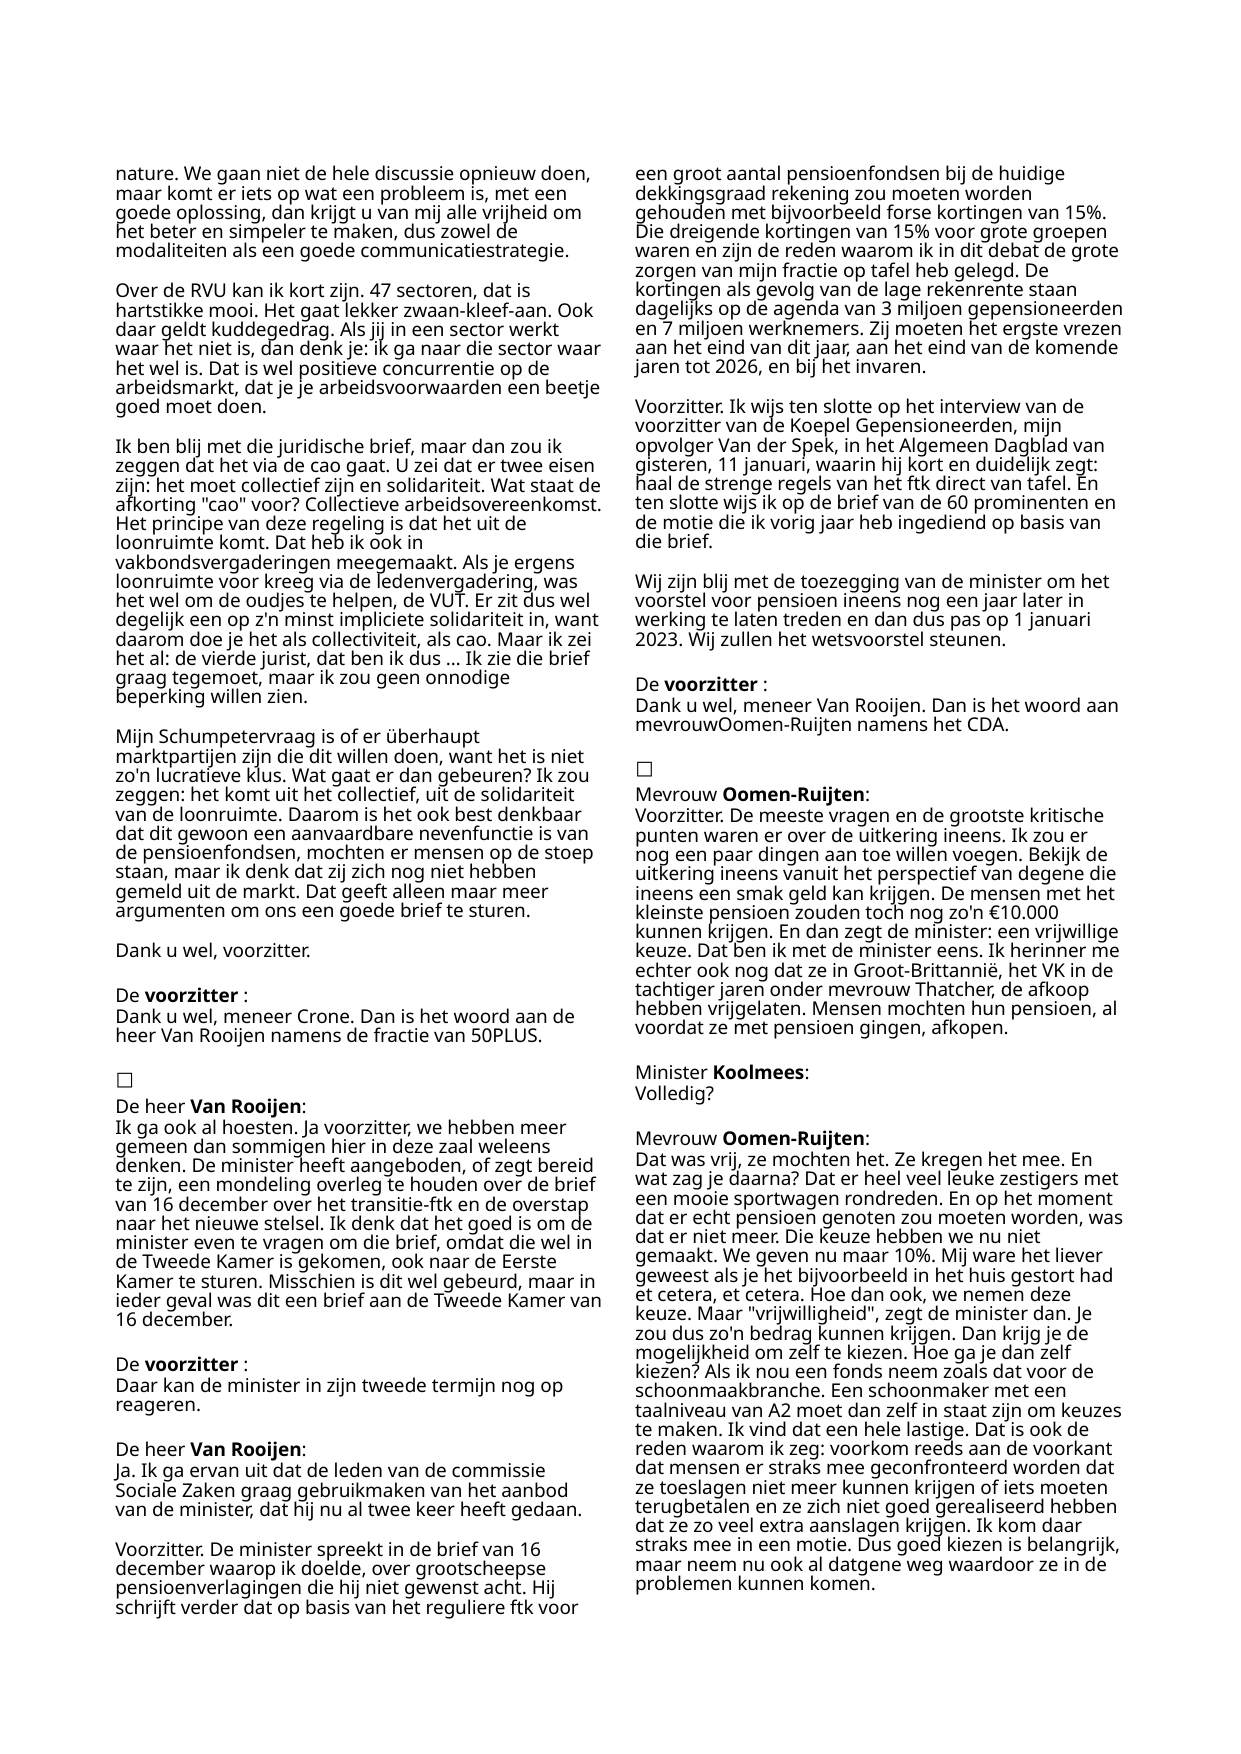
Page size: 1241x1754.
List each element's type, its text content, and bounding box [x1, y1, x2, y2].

text De voorzitter : [635, 671, 1125, 697]
text Mevrouw Oomen-Ruijten: [635, 782, 1125, 807]
text Minister Koolmees: [635, 1059, 1125, 1085]
text De voorzitter : [115, 1351, 605, 1377]
text Voorzitter. De minister spreekt in de brief van 16 december waarop ik doelde, over grootscheepse pensioenverlagingen die hij niet gewenst acht. Hij schrijft verder dat op basis van het reguliere ftk voor [115, 1541, 605, 1618]
text Voorzitter. Ik wijs ten slotte op het interview van de voorzitter van de Koepel Gepensioneerden, mijn opvolger Van der Spek, in het Algemeen Dagblad van gisteren, 11 januari, waarin hij kort en duidelijk zegt: haal de strenge regels van het ftk direct van tafel. En ten slotte wijs ik op de brief van de 60 prominenten en de motie die ik vorig jaar heb ingediend op basis van die brief. [635, 398, 1125, 552]
text Mijn Schumpetervraag is of er überhaupt marktpartijen zijn die dit willen doen, want het is niet zo'n lucratieve klus. Wat gaat er dan gebeuren? Ik zou zeggen: het komt uit het collectief, uit de solidariteit van de loonruimte. Daarom is het ook best denkbaar dat dit gewoon een aanvaardbare nevenfunctie is van de pensioenfondsen, mochten er mensen op de stoep staan, maar ik denk dat zij zich nog niet hebben gemeld uit de markt. Dat geeft alleen maar meer argumenten om ons een goede brief te sturen. [115, 728, 605, 921]
text De heer Van Rooijen: [115, 1093, 605, 1119]
text ⬜ [635, 756, 1125, 782]
text Volledig? [635, 1085, 1125, 1104]
text Mevrouw Oomen-Ruijten: [635, 1125, 1125, 1151]
text ⬜ [115, 1067, 605, 1093]
text Dank u wel, voorzitter. [115, 942, 605, 961]
text Wij zijn blij met de toezegging van de minister om het voorstel voor pensioen ineens nog een jaar later in werking te laten treden en dan dus pas op 1 januari 2023. Wij zullen het wetsvoorstel steunen. [635, 573, 1125, 650]
text De voorzitter : [115, 982, 605, 1008]
text Voorzitter. De meeste vragen en de grootste kritische punten waren er over de uitkering ineens. Ik zou er nog een paar dingen aan toe willen voegen. Bekijk de uitkering ineens vanuit het perspectief van degene die ineens een smak geld kan krijgen. De mensen met het kleinste pensioen zouden toch nog zo'n €10.000 kunnen krijgen. En dan zegt de minister: een vrijwillige keuze. Dat ben ik met de minister eens. Ik herinner me echter ook nog dat ze in Groot-Brittannië, het VK in de tachtiger jaren onder mevrouw Thatcher, de afkoop hebben vrijgelaten. Mensen mochten hun pensioen, al voordat ze met pensioen gingen, afkopen. [635, 807, 1125, 1039]
text Dank u wel, meneer Van Rooijen. Dan is het woord aan mevrouwOomen-Ruijten namens het CDA. [635, 697, 1125, 735]
text De heer Van Rooijen: [115, 1437, 605, 1462]
text Dank u wel, meneer Crone. Dan is het woord aan de heer Van Rooijen namens de fractie van 50PLUS. [115, 1008, 605, 1046]
text Over de RVU kan ik kort zijn. 47 sectoren, dat is hartstikke mooi. Het gaat lekker zwaan-kleef-aan. Ook daar geldt kuddegedrag. Als jij in een sector werkt waar het niet is, dan denk je: ik ga naar die sector waar het wel is. Dat is wel positieve concurrentie op de arbeidsmarkt, dat je je arbeidsvoorwaarden een beetje goed moet doen. [115, 282, 605, 417]
text Ja. Ik ga ervan uit dat de leden van de commissie Sociale Zaken graag gebruikmaken van het aanbod van de minister, dat hij nu al twee keer heeft gedaan. [115, 1462, 605, 1520]
text Ik ben blij met die juridische brief, maar dan zou ik zeggen dat het via de cao gaat. U zei dat er twee eisen zijn: het moet collectief zijn en solidariteit. Wat staat de afkorting "cao" voor? Collectieve arbeidsovereenkomst. Het principe van deze regeling is dat het uit de loonruimte komt. Dat heb ik ook in vakbondsvergaderingen meegemaakt. Als je ergens loonruimte voor kreeg via de ledenvergadering, was het wel om de oudjes te helpen, de VUT. Er zit dus wel degelijk een op z'n minst impliciete solidariteit in, want daarom doe je het als collectiviteit, als cao. Maar ik zei het al: de vierde jurist, dat ben ik dus … Ik zie die brief graag tegemoet, maar ik zou geen onnodige beperking willen zien. [115, 438, 605, 708]
text Ik ga ook al hoesten. Ja voorzitter, we hebben meer gemeen dan sommigen hier in deze zaal weleens denken. De minister heeft aangeboden, of zegt bereid te zijn, een mondeling overleg te houden over de brief van 16 december over het transitie-ftk en de overstap naar het nieuwe stelsel. Ik denk dat het goed is om de minister even te vragen om die brief, omdat die wel in de Tweede Kamer is gekomen, ook naar de Eerste Kamer te sturen. Misschien is dit wel gebeurd, maar in ieder geval was dit een brief aan de Tweede Kamer van 16 december. [115, 1119, 605, 1331]
text nature. We gaan niet de hele discussie opnieuw doen, maar komt er iets op wat een probleem is, met een goede oplossing, dan krijgt u van mij alle vrijheid om het beter en simpeler te maken, dus zowel de modaliteiten als een goede communicatiestrategie. [115, 165, 605, 262]
text een groot aantal pensioenfondsen bij de huidige dekkingsgraad rekening zou moeten worden gehouden met bijvoorbeeld forse kortingen van 15%. Die dreigende kortingen van 15% voor grote groepen waren en zijn de reden waarom ik in dit debat de grote zorgen van mijn fractie op tafel heb gelegd. De kortingen als gevolg van de lage rekenrente staan dagelijks op de agenda van 3 miljoen gepensioneerden en 7 miljoen werknemers. Zij moeten het ergste vrezen aan het eind van dit jaar, aan het eind van de komende jaren tot 2026, en bij het invaren. [635, 165, 1125, 377]
text Dat was vrij, ze mochten het. Ze kregen het mee. En wat zag je daarna? Dat er heel veel leuke zestigers met een mooie sportwagen rondreden. En op het moment dat er echt pensioen genoten zou moeten worden, was dat er niet meer. Die keuze hebben we nu niet gemaakt. We geven nu maar 10%. Mij ware het liever geweest als je het bijvoorbeeld in het huis gestort had et cetera, et cetera. Hoe dan ook, we nemen deze keuze. Maar "vrijwilligheid", zegt de minister dan. Je zou dus zo'n bedrag kunnen krijgen. Dan krijg je de mogelijkheid om zelf te kiezen. Hoe ga je dan zelf kiezen? Als ik nou een fonds neem zoals dat voor de schoonmaakbranche. Een schoonmaker met een taalniveau van A2 moet dan zelf in staat zijn om keuzes te maken. Ik vind dat een hele lastige. Dat is ook de reden waarom ik zeg: voorkom reeds aan de voorkant dat mensen er straks mee geconfronteerd worden dat ze toeslagen niet meer kunnen krijgen of iets moeten terugbetalen en ze zich niet goed gerealiseerd hebben dat ze zo veel extra aanslagen krijgen. Ik kom daar straks mee in een motie. Dus goed kiezen is belangrijk, maar neem nu ook al datgene weg waardoor ze in de problemen kunnen komen. [635, 1151, 1125, 1594]
text Daar kan de minister in zijn tweede termijn nog op reageren. [115, 1377, 605, 1416]
